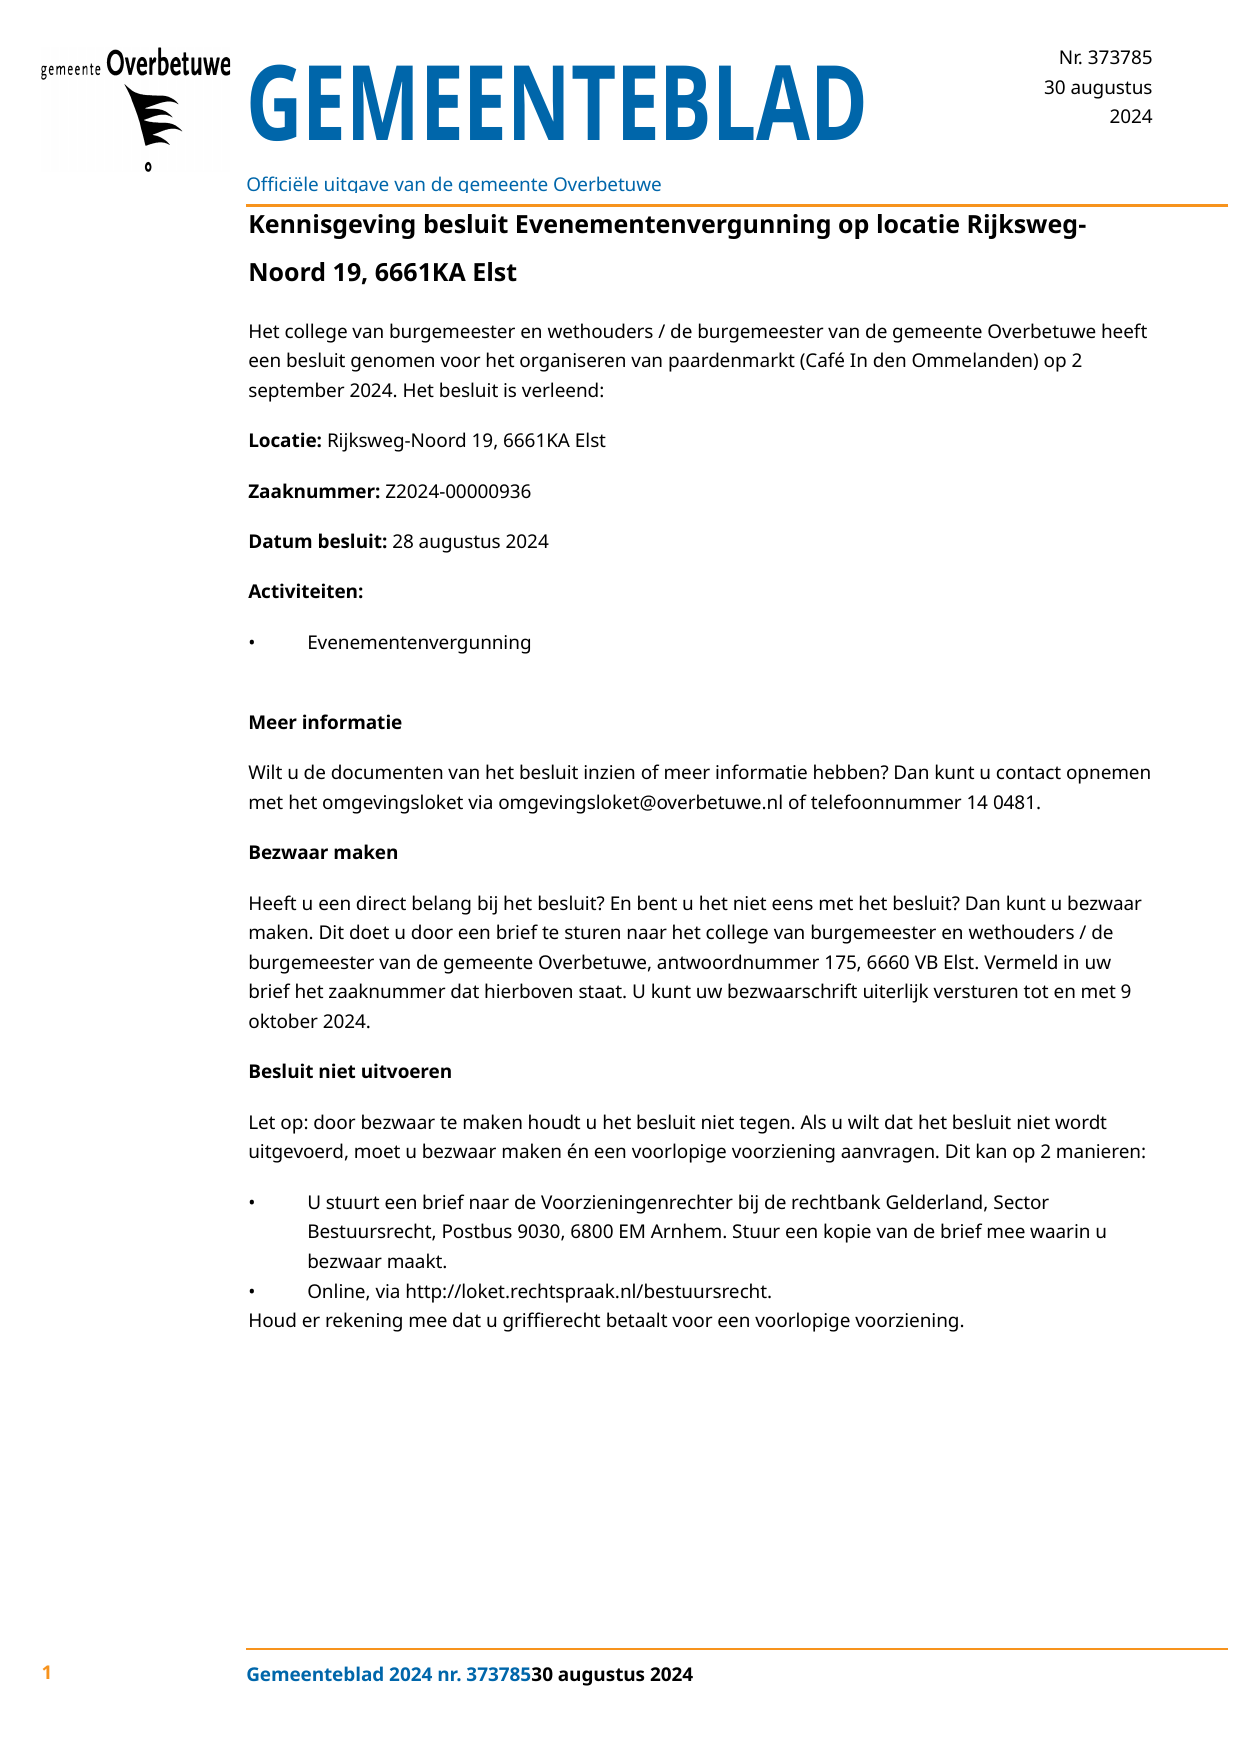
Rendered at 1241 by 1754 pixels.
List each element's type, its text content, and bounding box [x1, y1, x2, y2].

text Kennisgeving besluit Evenementenvergunning op locatie Rijksweg-Noord 19, 6661KA Elst [248, 207, 1152, 288]
text Zaaknummer: Z2024-00000936 [248, 478, 1152, 504]
text Let op: door bezwaar te maken houdt u het besluit niet tegen. Als u wilt dat het besluit niet wordt uitgevoerd, moet u bezwaar maken én een voorlopige voorziening aanvragen. Dit kan op 2 manieren: [248, 1109, 1152, 1164]
text Het college van burgemeester en wethouders / de burgemeester van de gemeente Overbetuwe heeft een besluit genomen voor het organiseren van paardenmarkt (Café In den Ommelanden) op 2 september 2024. Het besluit is verleend: [248, 318, 1152, 403]
text Wilt u de documenten van het besluit inzien of meer informatie hebben? Dan kunt u contact opnemen met het omgevingsloket via omgevingsloket@overbetuwe.nl of telefoonnummer 14 0481. [248, 759, 1152, 815]
text Bezwaar maken [248, 839, 1152, 865]
text Datum besluit: 28 augustus 2024 [248, 528, 1152, 554]
text Heeft u een direct belang bij het besluit? En bent u het niet eens met het besluit? Dan kunt u bezwaar maken. Dit doet u door een brief te sturen naar het college van burgemeester en wethouders / de burgemeester van de gemeente Overbetuwe, antwoordnummer 175, 6660 VB Elst. Vermeld in uw brief het zaaknummer dat hierboven staat. U kunt uw bezwaarschrift uiterlijk versturen tot en met 9 oktober 2024. [248, 890, 1152, 1034]
text Houd er rekening mee dat u griffierecht betaalt voor een voorlopige voorziening. [248, 1307, 1152, 1333]
text Meer informatie [248, 709, 1152, 735]
text Activiteiten: [248, 579, 1152, 604]
text Locatie: Rijksweg-Noord 19, 6661KA Elst [248, 427, 1152, 453]
list Online, via http://loket.rechtspraak.nl/bestuursrecht. [248, 1278, 1152, 1304]
list U stuurt een brief naar de Voorzieningenrechter bij de rechtbank Gelderland, Sector Bestuursrecht, Postbus 9030, 6800 EM Arnhem. Stuur een kopie van de brief mee waarin u bezwaar maakt. [248, 1189, 1152, 1274]
picture [41, 47, 231, 172]
list Evenementenvergunning [248, 629, 1152, 655]
text Besluit niet uitvoeren [248, 1059, 1152, 1084]
